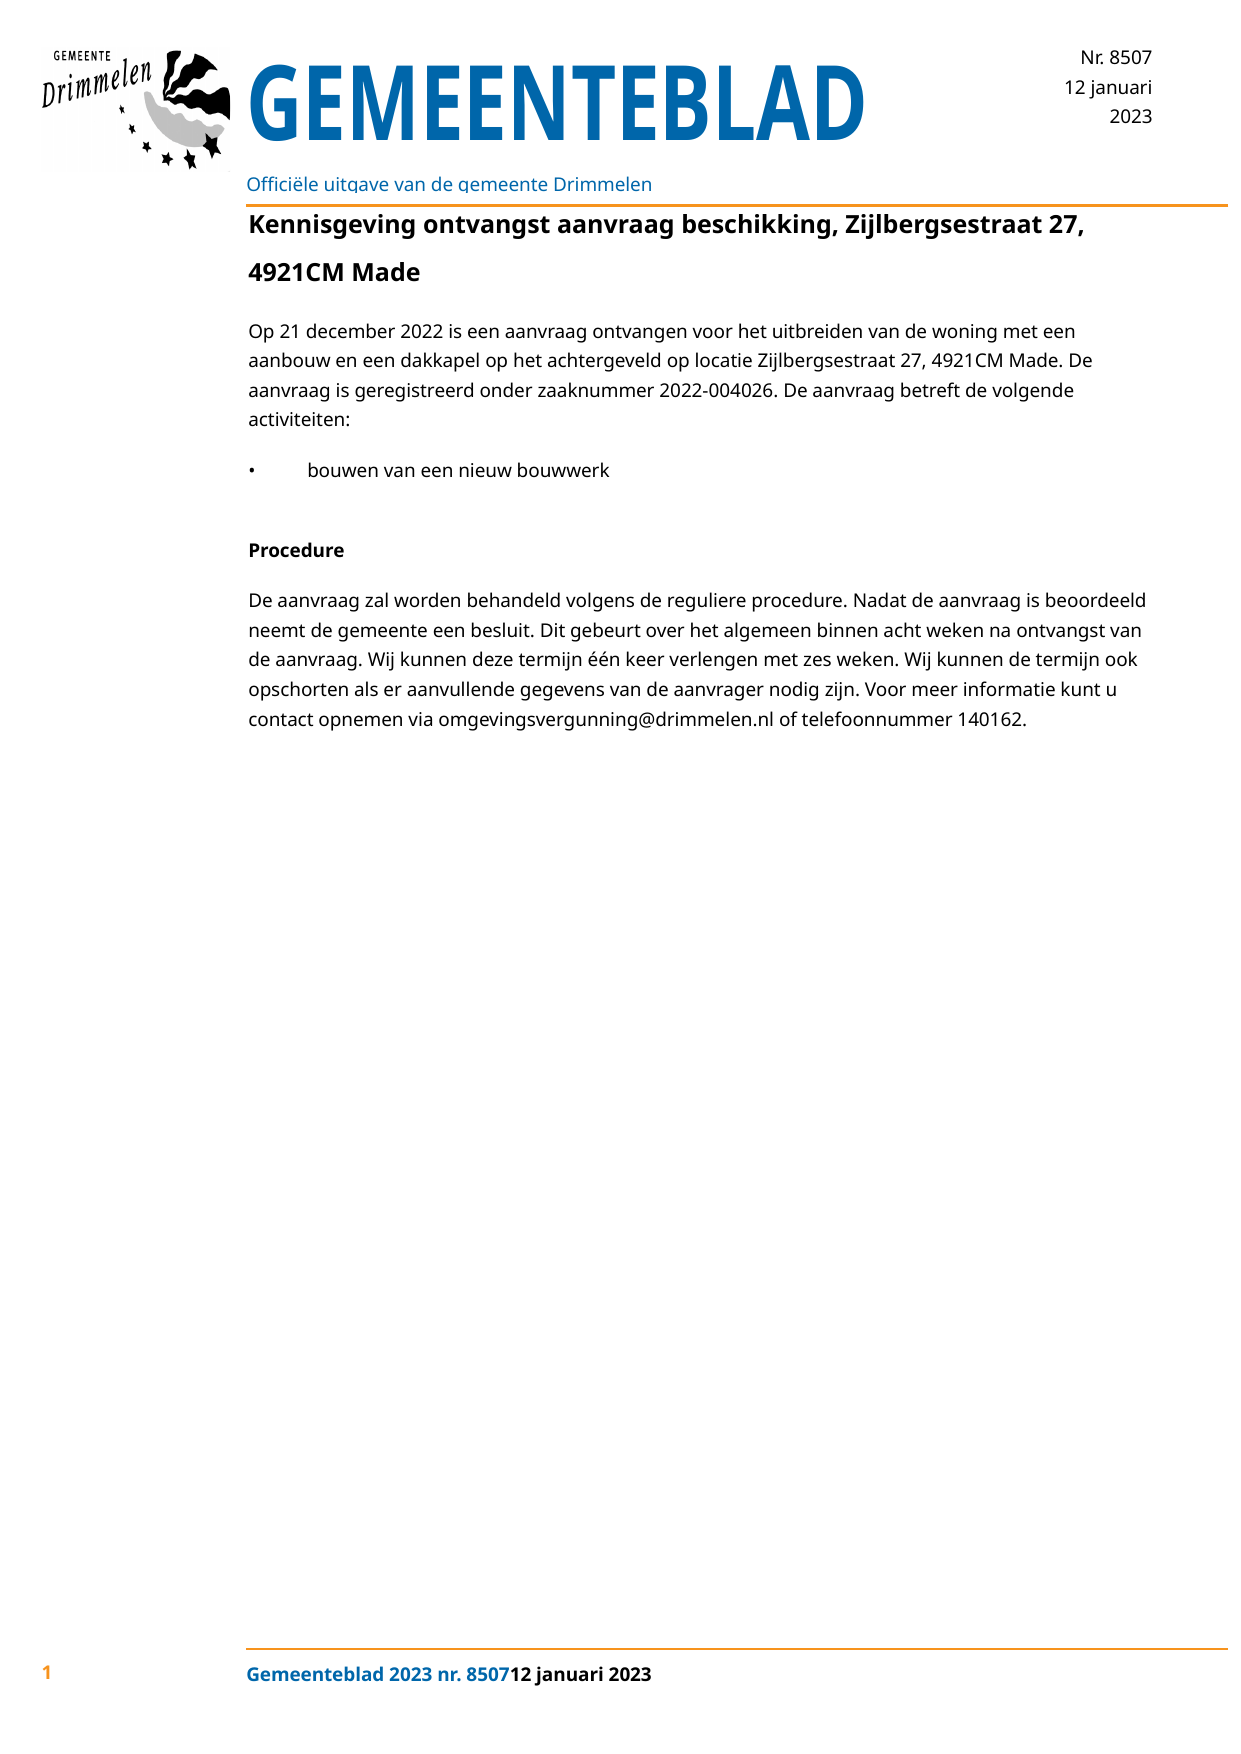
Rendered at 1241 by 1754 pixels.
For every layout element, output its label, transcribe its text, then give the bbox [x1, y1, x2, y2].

text Kennisgeving ontvangst aanvraag beschikking, Zijlbergsestraat 27, 4921CM Made [248, 207, 1152, 288]
list bouwen van een nieuw bouwwerk [248, 457, 1152, 483]
text De aanvraag zal worden behandeld volgens de reguliere procedure. Nadat de aanvraag is beoordeeld neemt de gemeente een besluit. Dit gebeurt over het algemeen binnen acht weken na ontvangst van de aanvraag. Wij kunnen deze termijn één keer verlengen met zes weken. Wij kunnen de termijn ook opschorten als er aanvullende gegevens van de aanvrager nodig zijn. Voor meer informatie kunt u contact opnemen via omgevingsvergunning@drimmelen.nl of telefoonnummer 140162. [248, 587, 1152, 732]
picture [41, 47, 231, 172]
text Op 21 december 2022 is een aanvraag ontvangen voor het uitbreiden van de woning met een aanbouw en een dakkapel op het achtergeveld op locatie Zijlbergsestraat 27, 4921CM Made. De aanvraag is geregistreerd onder zaaknummer 2022-004026. De aanvraag betreft de volgende activiteiten: [248, 318, 1152, 432]
text Procedure [248, 537, 1152, 563]
